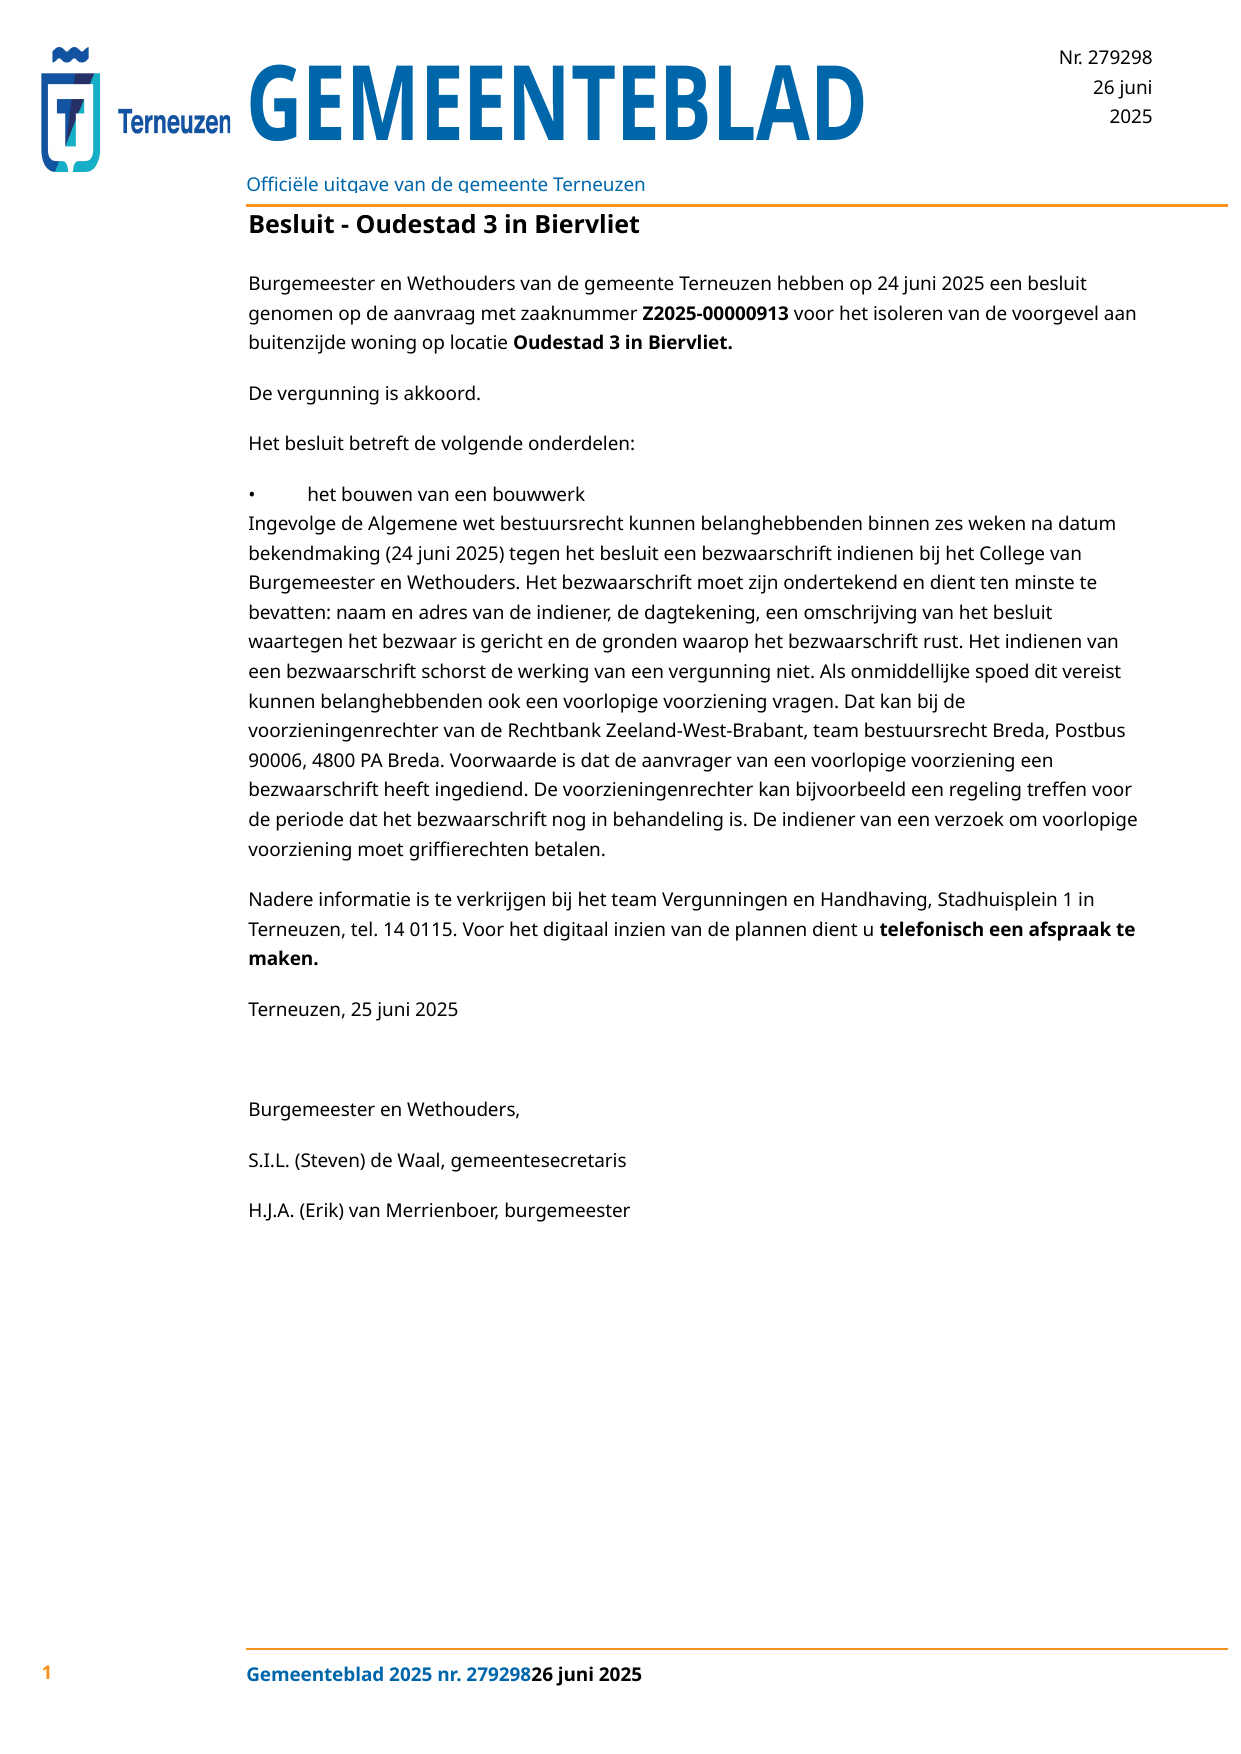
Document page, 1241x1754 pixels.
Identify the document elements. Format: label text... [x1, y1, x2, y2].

text S.I.L. (Steven) de Waal, gemeentesecretaris [248, 1147, 1152, 1173]
text Het besluit betreft de volgende onderdelen: [248, 430, 1152, 456]
text Besluit - Oudestad 3 in Biervliet [248, 207, 1152, 241]
text Burgemeester en Wethouders, [248, 1097, 1152, 1122]
picture [41, 47, 231, 172]
text H.J.A. (Erik) van Merrienboer, burgemeester [248, 1197, 1152, 1223]
text Ingevolge de Algemene wet bestuursrecht kunnen belanghebbenden binnen zes weken na datum bekendmaking (24 juni 2025) tegen het besluit een bezwaarschrift indienen bij het College van Burgemeester en Wethouders. Het bezwaarschrift moet zijn ondertekend en dient ten minste te bevatten: naam en adres van de indiener, de dagtekening, een omschrijving van het besluit waartegen het bezwaar is gericht en de gronden waarop het bezwaarschrift rust. Het indienen van een bezwaarschrift schorst de werking van een vergunning niet. Als onmiddellijke spoed dit vereist kunnen belanghebbenden ook een voorlopige voorziening vragen. Dat kan bij de voorzieningenrechter van de Rechtbank Zeeland-West-Brabant, team bestuursrecht Breda, Postbus 90006, 4800 PA Breda. Voorwaarde is dat de aanvrager van een voorlopige voorziening een bezwaarschrift heeft ingediend. De voorzieningenrechter kan bijvoorbeeld een regeling treffen voor de periode dat het bezwaarschrift nog in behandeling is. De indiener van een verzoek om voorlopige voorziening moet griffierechten betalen. [248, 510, 1152, 861]
text De vergunning is akkoord. [248, 380, 1152, 406]
text Burgemeester en Wethouders van de gemeente Terneuzen hebben op 24 juni 2025 een besluit genomen op de aanvraag met zaaknummer Z2025-00000913 voor het isoleren van de voorgevel aan buitenzijde woning op locatie Oudestad 3 in Biervliet. [248, 270, 1152, 355]
text Nadere informatie is te verkrijgen bij het team Vergunningen en Handhaving, Stadhuisplein 1 in Terneuzen, tel. 14 0115. Voor het digitaal inzien van de plannen dient u telefonisch een afspraak te maken. [248, 886, 1152, 971]
list het bouwen van een bouwwerk [248, 481, 1152, 506]
text Terneuzen, 25 juni 2025 [248, 996, 1152, 1021]
